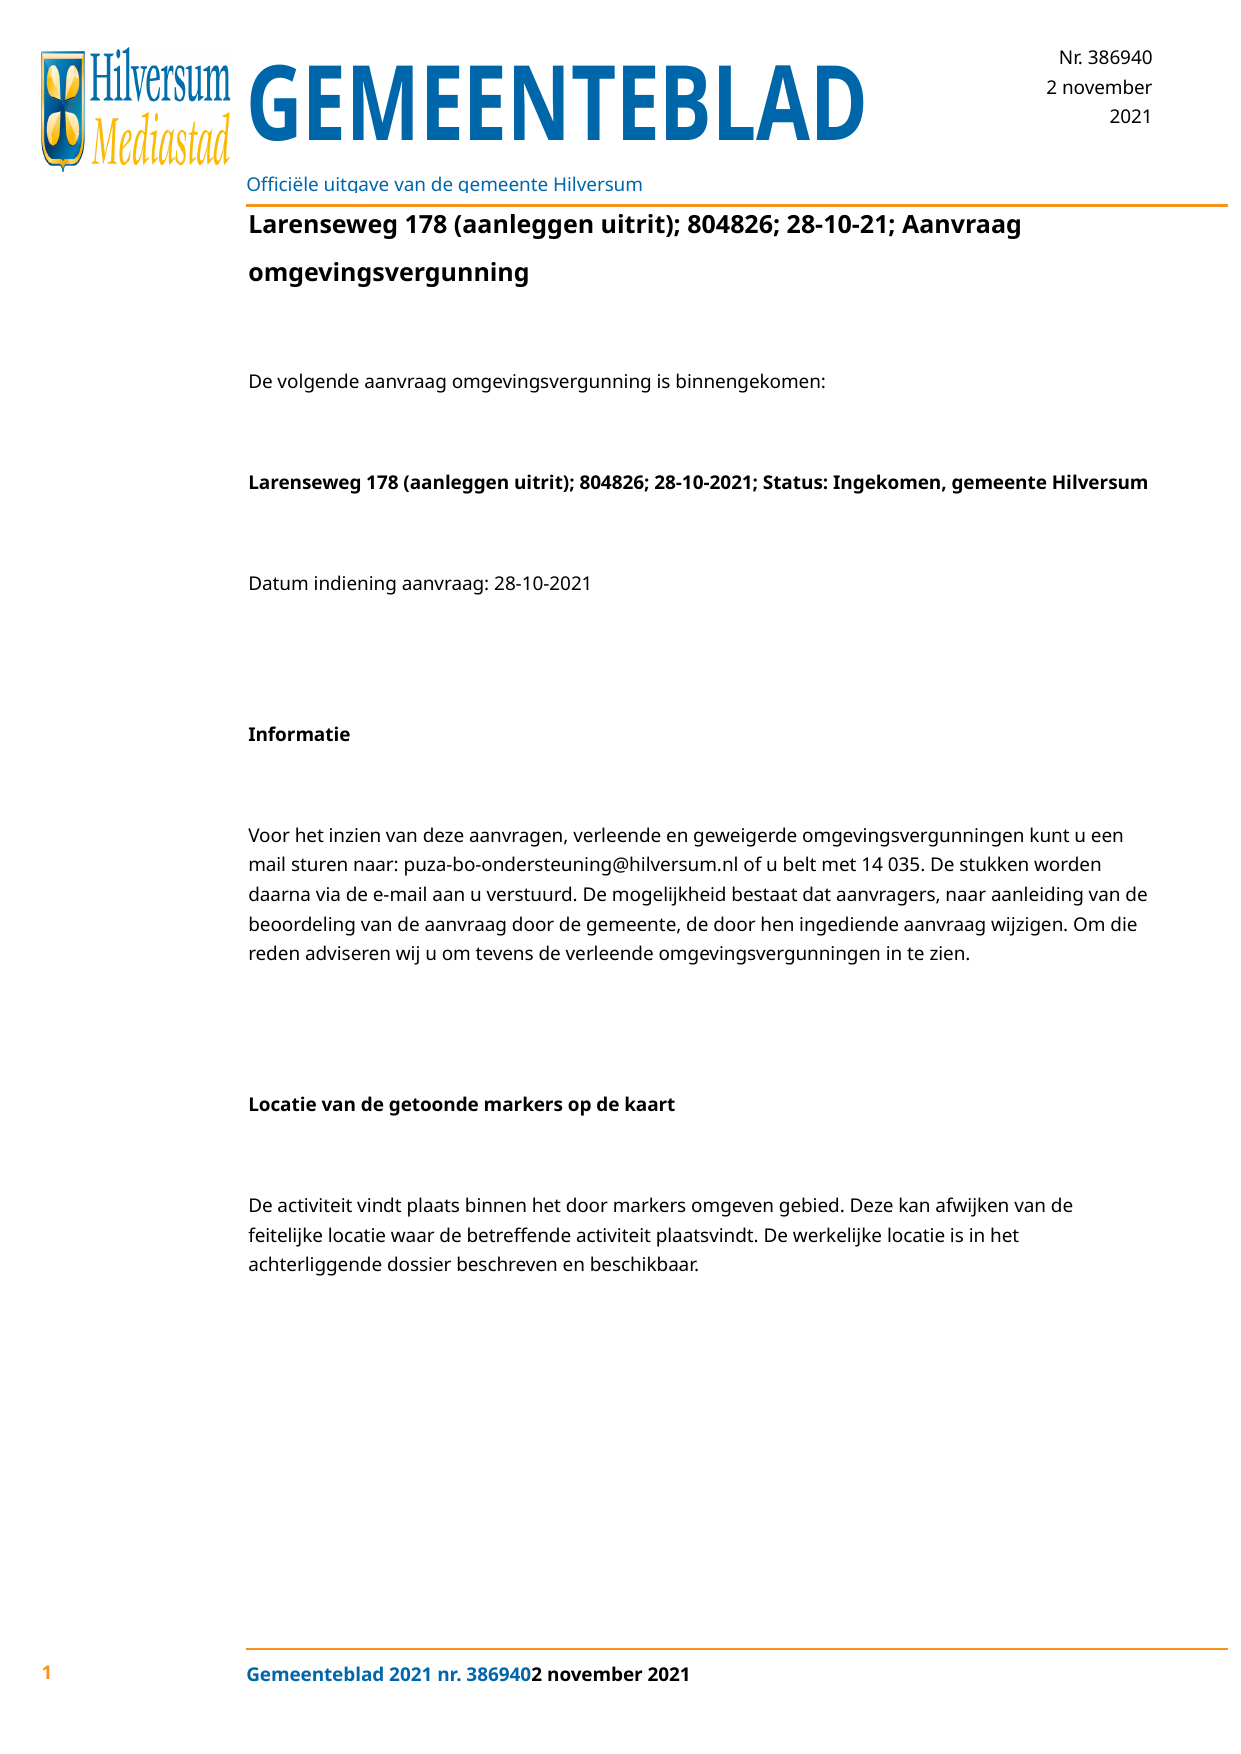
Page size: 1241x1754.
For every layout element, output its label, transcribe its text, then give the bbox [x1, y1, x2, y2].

text Locatie van de getoonde markers op de kaart [248, 1092, 1152, 1117]
text Voor het inzien van deze aanvragen, verleende en geweigerde omgevingsvergunningen kunt u een mail sturen naar: puza-bo-ondersteuning@hilversum.nl of u belt met 14 035. De stukken worden daarna via de e-mail aan u verstuurd. De mogelijkheid bestaat dat aanvragers, naar aanleiding van de beoordeling van de aanvraag door de gemeente, de door hen ingediende aanvraag wijzigen. Om die reden adviseren wij u om tevens de verleende omgevingsvergunningen in te zien. [248, 822, 1152, 966]
text Informatie [248, 721, 1152, 747]
text De activiteit vindt plaats binnen het door markers omgeven gebied. Deze kan afwijken van de feitelijke locatie waar de betreffende activiteit plaatsvindt. De werkelijke locatie is in het achterliggende dossier beschreven en beschikbaar. [248, 1192, 1152, 1277]
text De volgende aanvraag omgevingsvergunning is binnengekomen: [248, 368, 1152, 394]
text Datum indiening aanvraag: 28-10-2021 [248, 570, 1152, 596]
picture [41, 47, 231, 172]
text Larenseweg 178 (aanleggen uitrit); 804826; 28-10-21; Aanvraag omgevingsvergunning [248, 207, 1152, 288]
text Larenseweg 178 (aanleggen uitrit); 804826; 28-10-2021; Status: Ingekomen, gemeente Hilversum [248, 469, 1152, 495]
